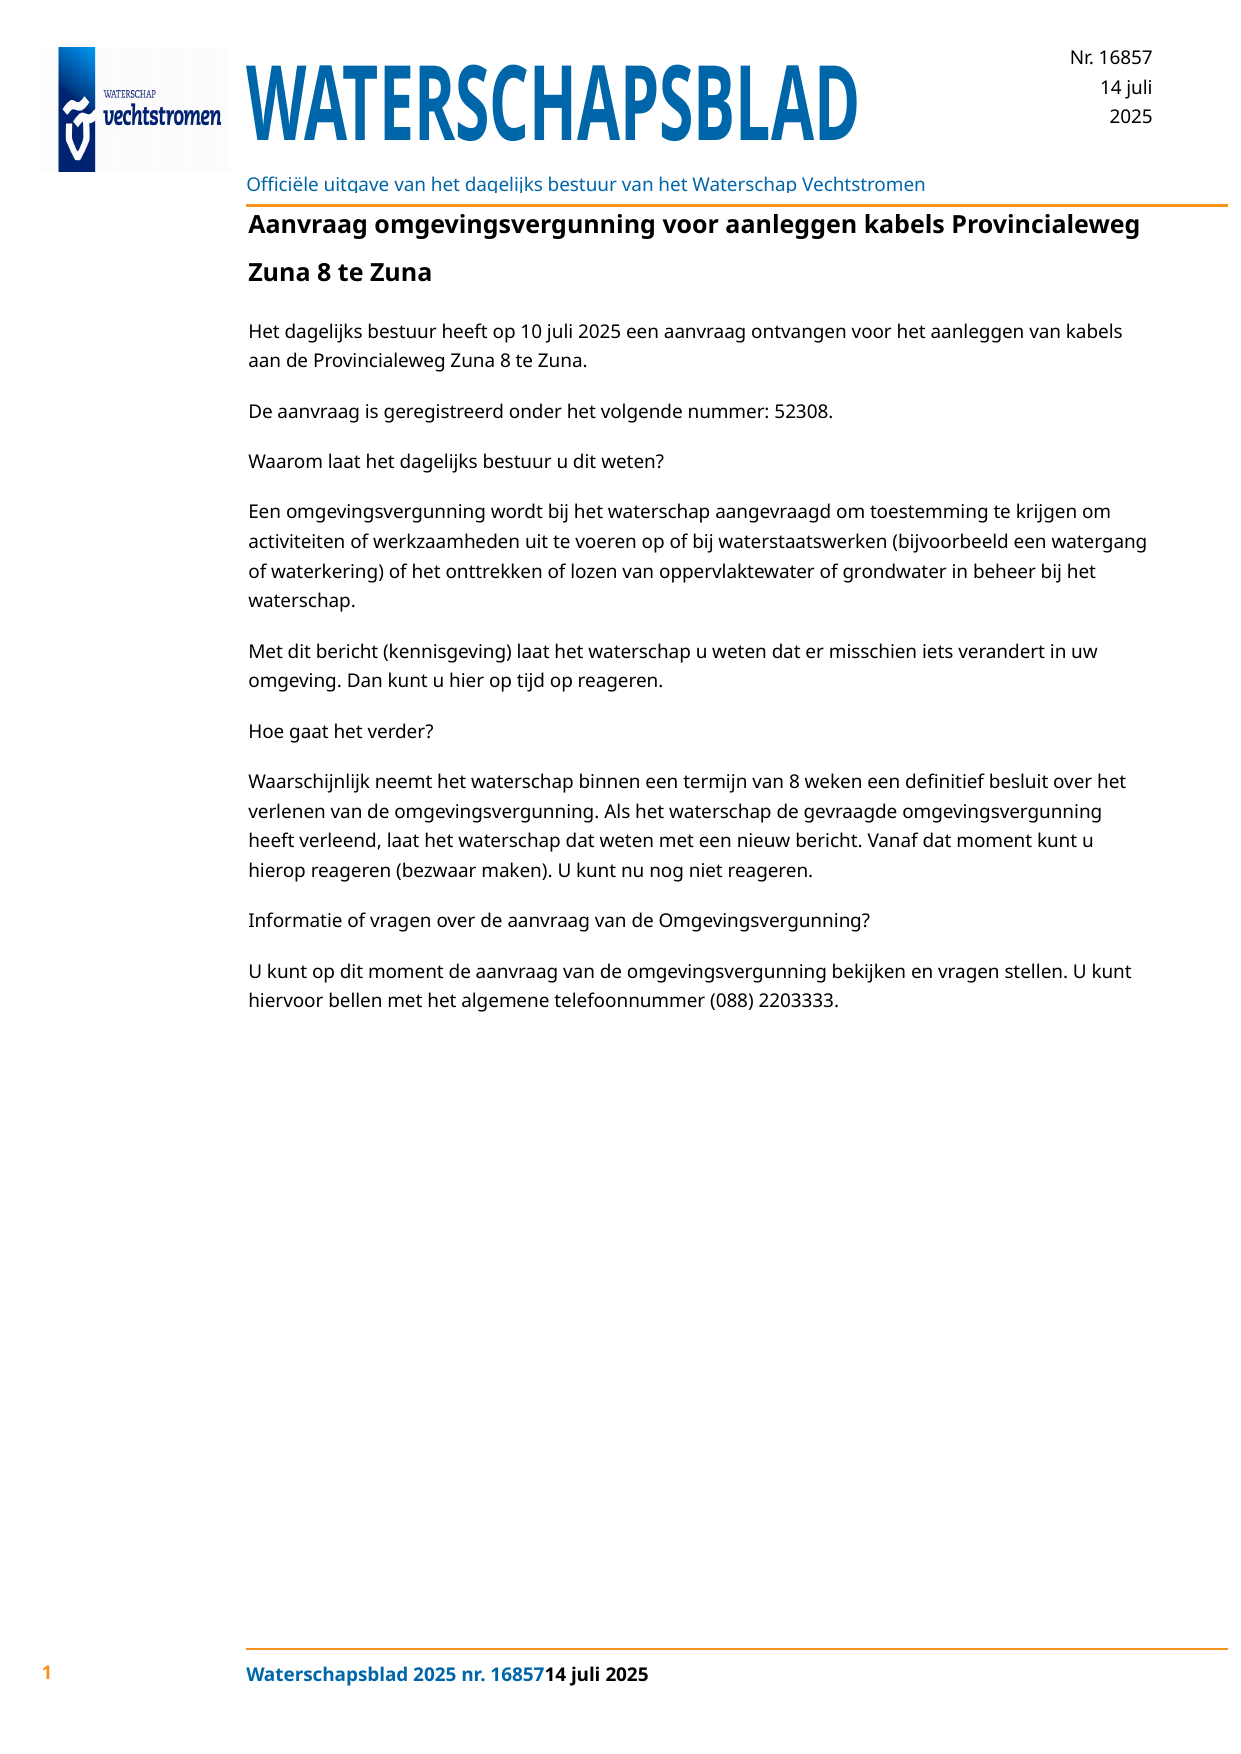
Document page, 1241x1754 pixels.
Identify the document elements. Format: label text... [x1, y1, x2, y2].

text Waarschijnlijk neemt het waterschap binnen een termijn van 8 weken een definitief besluit over het verlenen van de omgevingsvergunning. Als het waterschap de gevraagde omgevingsvergunning heeft verleend, laat het waterschap dat weten met een nieuw bericht. Vanaf dat moment kunt u hierop reageren (bezwaar maken). U kunt nu nog niet reageren. [248, 768, 1152, 883]
text Een omgevingsvergunning wordt bij het waterschap aangevraagd om toestemming te krijgen om activiteiten of werkzaamheden uit te voeren op of bij waterstaatswerken (bijvoorbeeld een watergang of waterkering) of het onttrekken of lozen van oppervlaktewater of grondwater in beheer bij het waterschap. [248, 499, 1152, 613]
picture [41, 47, 231, 172]
text Aanvraag omgevingsvergunning voor aanleggen kabels Provincialeweg Zuna 8 te Zuna [248, 207, 1152, 288]
text Hoe gaat het verder? [248, 718, 1152, 744]
text Informatie of vragen over de aanvraag van de Omgevingsvergunning? [248, 907, 1152, 933]
text De aanvraag is geregistreerd onder het volgende nummer: 52308. [248, 398, 1152, 424]
text Met dit bericht (kennisgeving) laat het waterschap u weten dat er misschien iets verandert in uw omgeving. Dan kunt u hier op tijd op reageren. [248, 638, 1152, 693]
text U kunt op dit moment de aanvraag van de omgevingsvergunning bekijken en vragen stellen. U kunt hiervoor bellen met het algemene telefoonnummer (088) 2203333. [248, 958, 1152, 1013]
text Waarom laat het dagelijks bestuur u dit weten? [248, 448, 1152, 474]
text Het dagelijks bestuur heeft op 10 juli 2025 een aanvraag ontvangen voor het aanleggen van kabels aan de Provincialeweg Zuna 8 te Zuna. [248, 318, 1152, 373]
